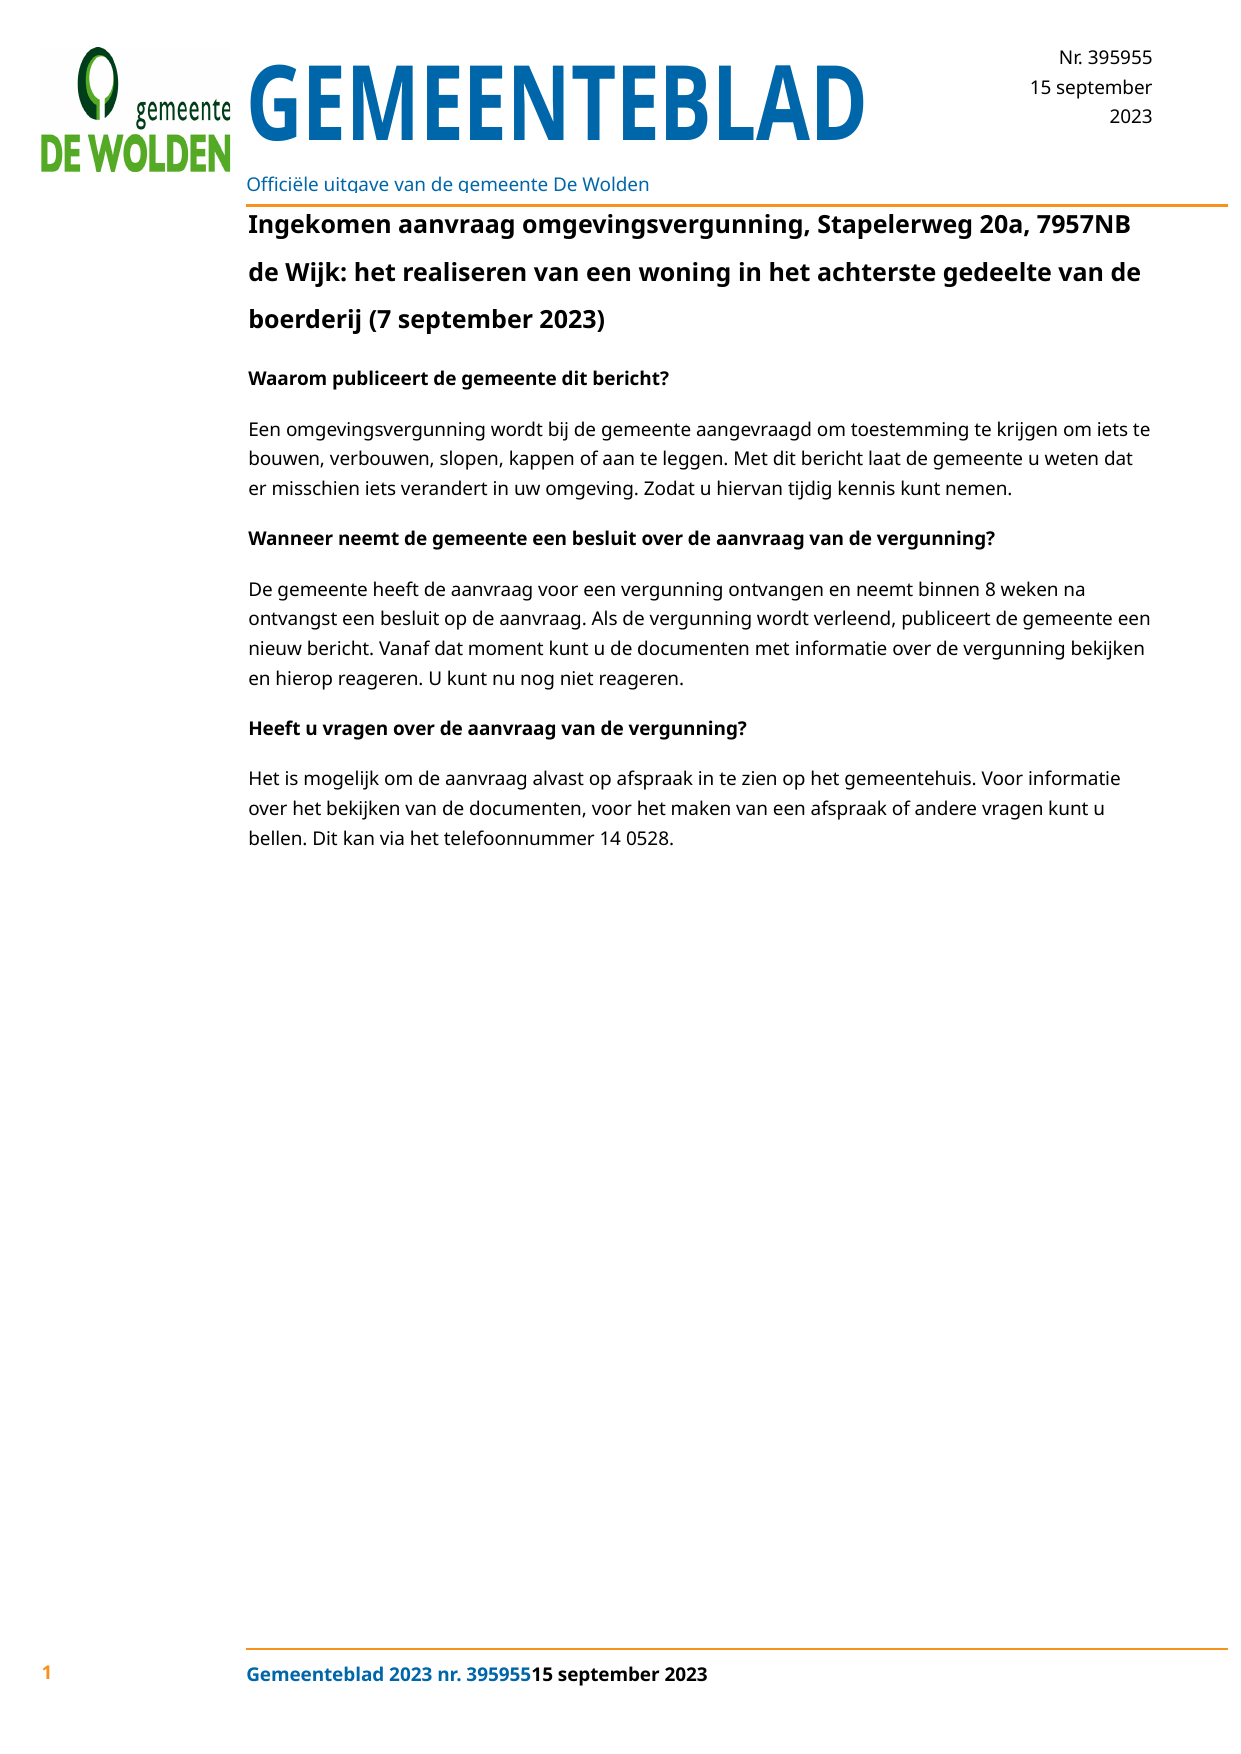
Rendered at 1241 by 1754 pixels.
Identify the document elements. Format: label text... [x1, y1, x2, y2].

text Een omgevingsvergunning wordt bij de gemeente aangevraagd om toestemming te krijgen om iets te bouwen, verbouwen, slopen, kappen of aan te leggen. Met dit bericht laat de gemeente u weten dat er misschien iets verandert in uw omgeving. Zodat u hiervan tijdig kennis kunt nemen. [248, 416, 1152, 501]
text Ingekomen aanvraag omgevingsvergunning, Stapelerweg 20a, 7957NB de Wijk: het realiseren van een woning in het achterste gedeelte van de boerderij (7 september 2023) [248, 207, 1152, 336]
picture [41, 47, 231, 172]
text Waarom publiceert de gemeente dit bericht? [248, 366, 1152, 391]
text Wanneer neemt de gemeente een besluit over de aanvraag van de vergunning? [248, 526, 1152, 551]
text Heeft u vragen over de aanvraag van de vergunning? [248, 715, 1152, 741]
text De gemeente heeft de aanvraag voor een vergunning ontvangen en neemt binnen 8 weken na ontvangst een besluit op de aanvraag. Als de vergunning wordt verleend, publiceert de gemeente een nieuw bericht. Vanaf dat moment kunt u de documenten met informatie over de vergunning bekijken en hierop reageren. U kunt nu nog niet reageren. [248, 576, 1152, 690]
text Het is mogelijk om de aanvraag alvast op afspraak in te zien op het gemeentehuis. Voor informatie over het bekijken van de documenten, voor het maken van een afspraak of andere vragen kunt u bellen. Dit kan via het telefoonnummer 14 0528. [248, 766, 1152, 850]
